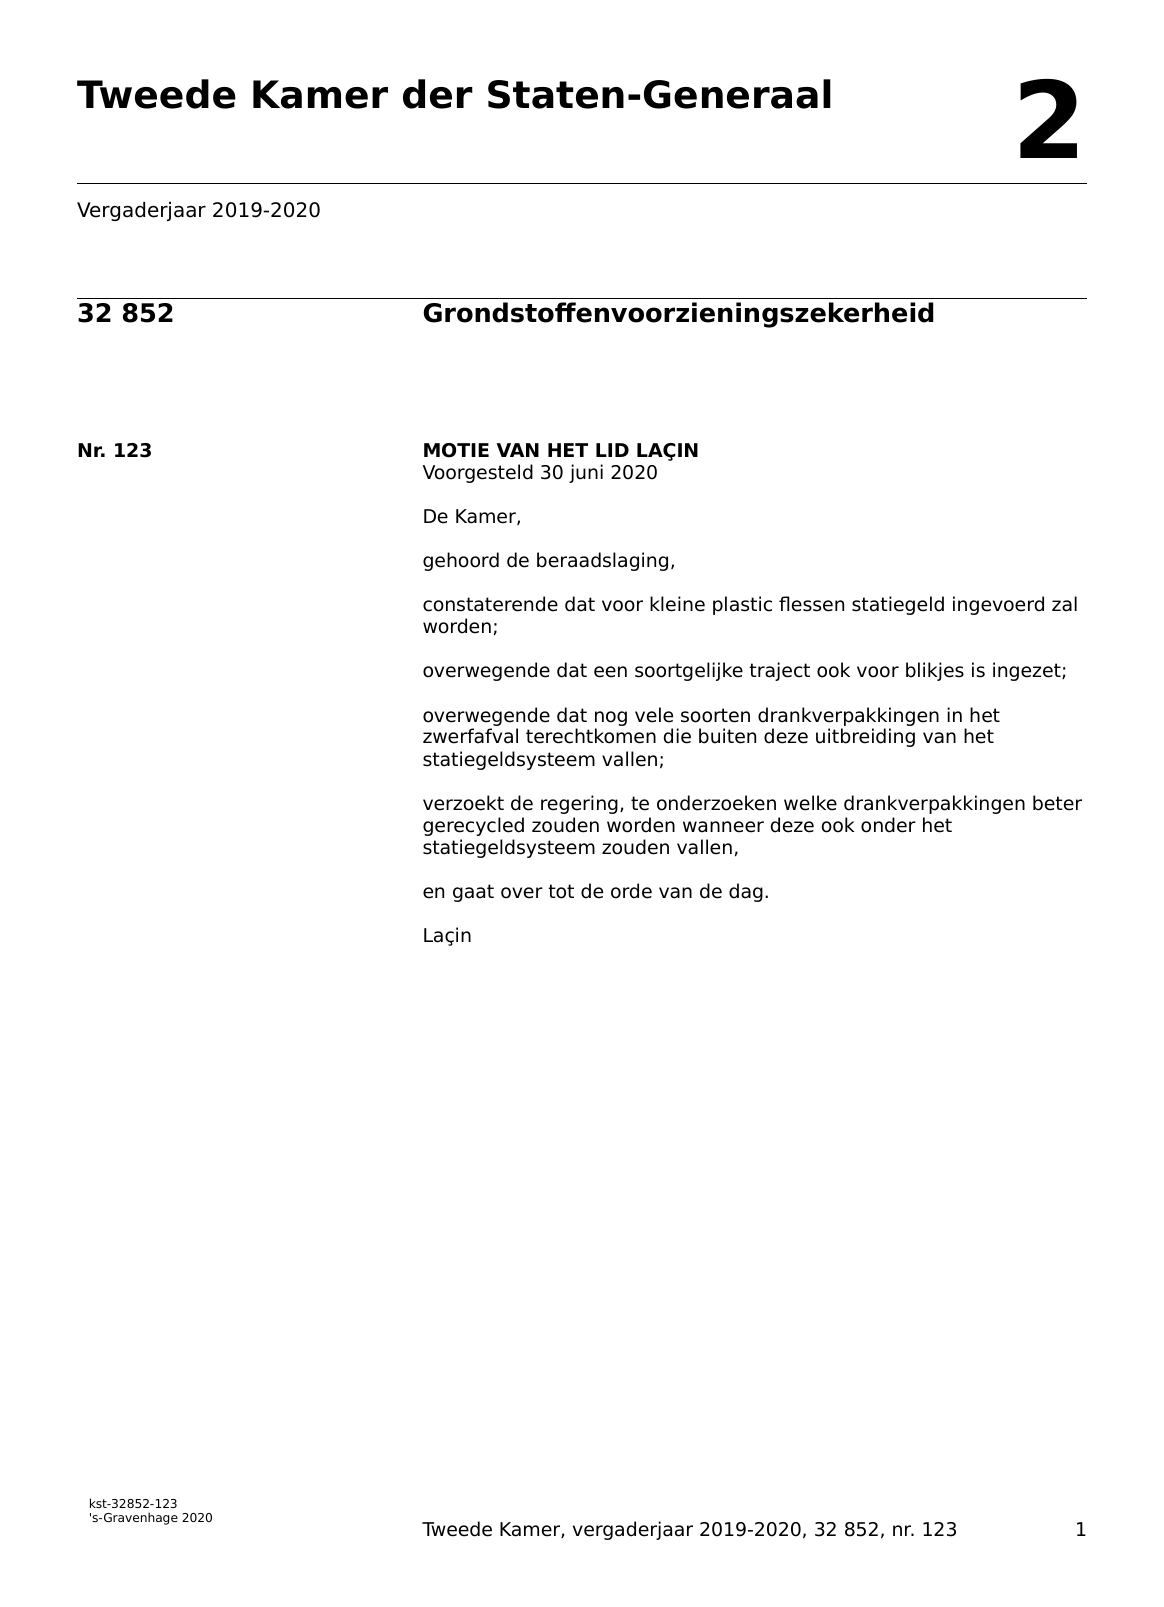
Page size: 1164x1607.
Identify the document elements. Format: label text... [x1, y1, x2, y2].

text De Kamer, [422, 506, 1087, 528]
text 's-Gravenhage 2020 [88, 1511, 323, 1525]
text Laçin [422, 925, 1087, 947]
text constaterende dat voor kleine plastic flessen statiegeld ingevoerd zal worden; [422, 594, 1087, 638]
text Voorgesteld 30 juni 2020 [422, 462, 1087, 484]
text verzoekt de regering, te onderzoeken welke drankverpakkingen beter gerecycled zouden worden wanneer deze ook onder het statiegeldsysteem zouden vallen, [422, 793, 1087, 858]
text kst-32852-123 [88, 1497, 323, 1511]
text en gaat over tot de orde van de dag. [422, 881, 1087, 903]
subtitle 32 852 Grondstoffenvoorzieningszekerheid [77, 299, 1087, 329]
table_header 2 [886, 59, 1087, 183]
table_header Tweede Kamer der Staten-Generaal [77, 59, 886, 183]
text gehoord de beraadslaging, [422, 550, 1087, 572]
subtitle Nr. 123 MOTIE VAN HET LID LAÇIN [77, 440, 1087, 462]
text overwegende dat een soortgelijke traject ook voor blikjes is ingezet; [422, 660, 1087, 682]
table_cell Vergaderjaar 2019-2020 [77, 184, 1087, 298]
text overwegende dat nog vele soorten drankverpakkingen in het zwerfafval terechtkomen die buiten deze uitbreiding van het statiegeldsysteem vallen; [422, 704, 1087, 770]
